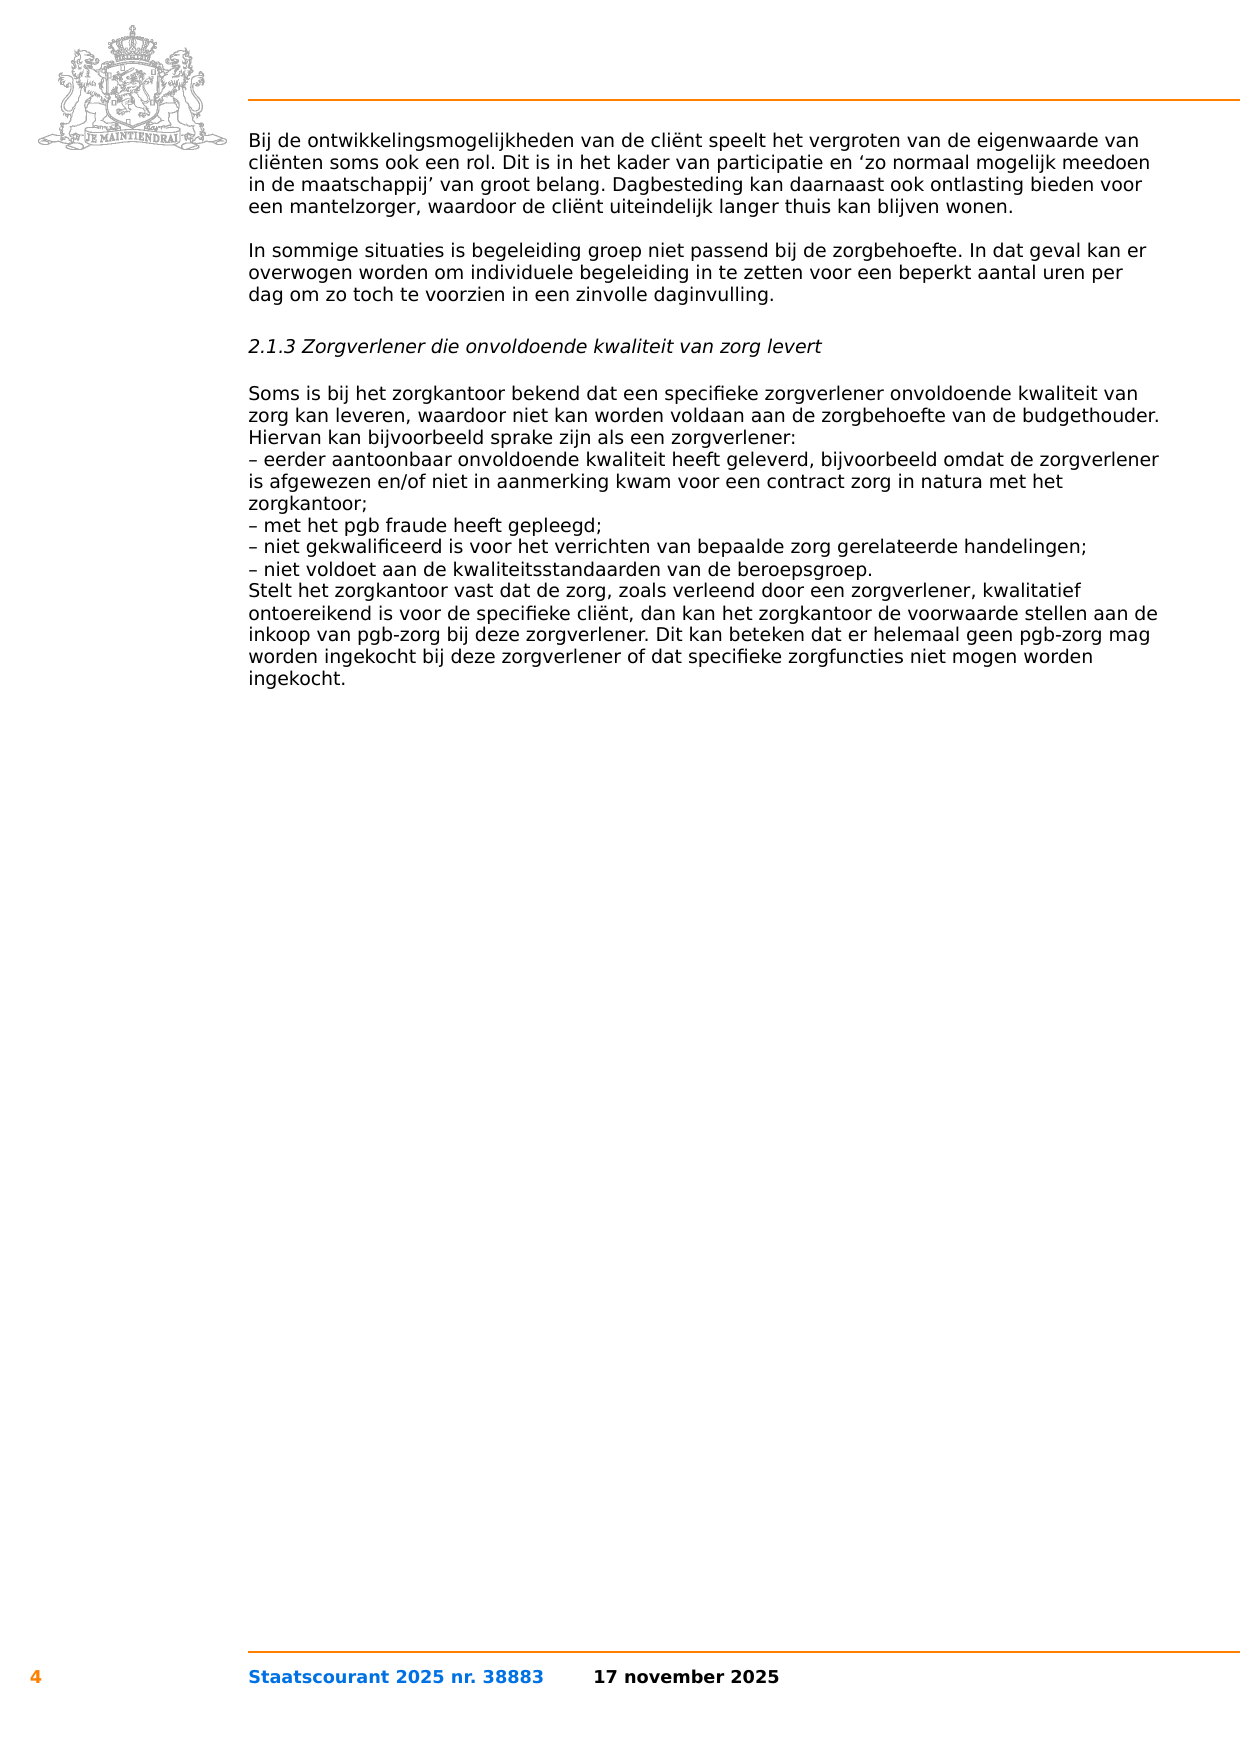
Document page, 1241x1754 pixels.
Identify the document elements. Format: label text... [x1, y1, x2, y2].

text – eerder aantoonbaar onvoldoende kwaliteit heeft geleverd, bijvoorbeeld omdat de zorgverlener is afgewezen en/of niet in aanmerking kwam voor een contract zorg in natura met het zorgkantoor; [248, 448, 1163, 514]
subtitle 2.1.3 Zorgverlener die onvoldoende kwaliteit van zorg levert [248, 336, 1163, 358]
text Soms is bij het zorgkantoor bekend dat een specifieke zorgverlener onvoldoende kwaliteit van zorg kan leveren, waardoor niet kan worden voldaan aan de zorgbehoefte van de budgethouder. Hiervan kan bijvoorbeeld sprake zijn als een zorgverlener: [248, 383, 1163, 448]
picture [38, 25, 227, 150]
text Stelt het zorgkantoor vast dat de zorg, zoals verleend door een zorgverlener, kwalitatief ontoereikend is voor de specifieke cliënt, dan kan het zorgkantoor de voorwaarde stellen aan de inkoop van pgb-zorg bij deze zorgverlener. Dit kan beteken dat er helemaal geen pgb-zorg mag worden ingekocht bij deze zorgverlener of dat specifieke zorgfuncties niet mogen worden ingekocht. [248, 580, 1163, 690]
text Bij de ontwikkelingsmogelijkheden van de cliënt speelt het vergroten van de eigenwaarde van cliënten soms ook een rol. Dit is in het kader van participatie en ‘zo normaal mogelijk meedoen in de maatschappij’ van groot belang. Dagbesteding kan daarnaast ook ontlasting bieden voor een mantelzorger, waardoor de cliënt uiteindelijk langer thuis kan blijven wonen. [248, 130, 1163, 218]
text – niet gekwalificeerd is voor het verrichten van bepaalde zorg gerelateerde handelingen; [248, 536, 1163, 558]
text In sommige situaties is begeleiding groep niet passend bij de zorgbehoefte. In dat geval kan er overwogen worden om individuele begeleiding in te zetten voor een beperkt aantal uren per dag om zo toch te voorzien in een zinvolle daginvulling. [248, 240, 1163, 306]
text – met het pgb fraude heeft gepleegd; [248, 514, 1163, 536]
text – niet voldoet aan de kwaliteitsstandaarden van de beroepsgroep. [248, 558, 1163, 580]
